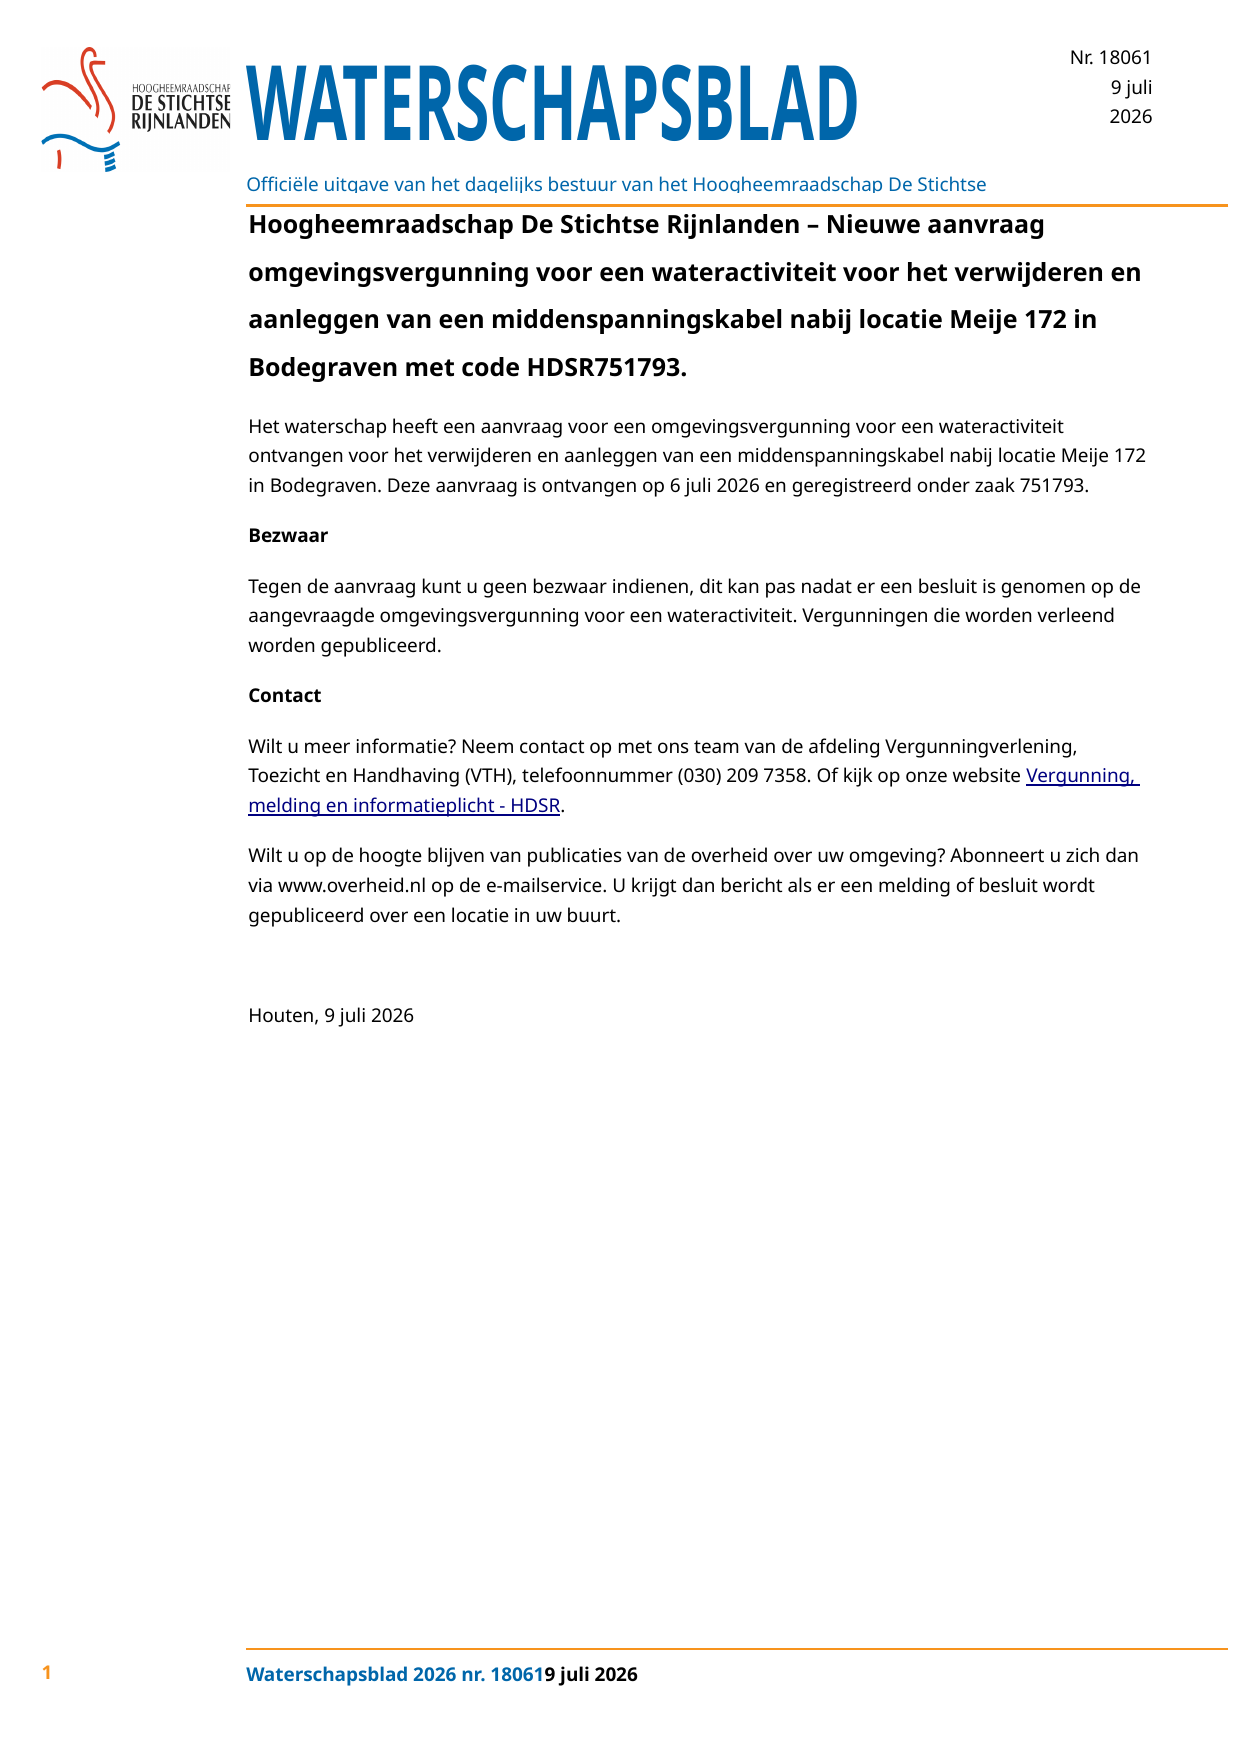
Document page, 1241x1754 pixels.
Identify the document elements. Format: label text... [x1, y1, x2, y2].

text Tegen de aanvraag kunt u geen bezwaar indienen, dit kan pas nadat er een besluit is genomen op de aangevraagde omgevingsvergunning voor een wateractiviteit. Vergunningen die worden verleend worden gepubliceerd. [248, 573, 1152, 658]
text Wilt u meer informatie? Neem contact op met ons team van de afdeling Vergunningverlening, Toezicht en Handhaving (VTH), telefoonnummer (030) 209 7358. Of kijk op onze website Vergunning, melding en informatieplicht - HDSR. [248, 733, 1152, 818]
text Contact [248, 683, 1152, 708]
text Hoogheemraadschap De Stichtse Rijnlanden – Nieuwe aanvraag omgevingsvergunning voor een wateractiviteit voor het verwijderen en aanleggen van een middenspanningskabel nabij locatie Meije 172 in Bodegraven met code HDSR751793. [248, 207, 1152, 384]
picture [41, 47, 231, 172]
text Het waterschap heeft een aanvraag voor een omgevingsvergunning voor een wateractiviteit ontvangen voor het verwijderen en aanleggen van een middenspanningskabel nabij locatie Meije 172 in Bodegraven. Deze aanvraag is ontvangen op 6 juli 2026 en geregistreerd onder zaak 751793. [248, 413, 1152, 498]
text Wilt u op de hoogte blijven van publicaties van de overheid over uw omgeving? Abonneert u zich dan via www.overheid.nl op de e-mailservice. U krijgt dan bericht als er een melding of besluit wordt gepubliceerd over een locatie in uw buurt. [248, 843, 1152, 928]
text Bezwaar [248, 523, 1152, 548]
text Houten, 9 juli 2026 [248, 1003, 1152, 1028]
